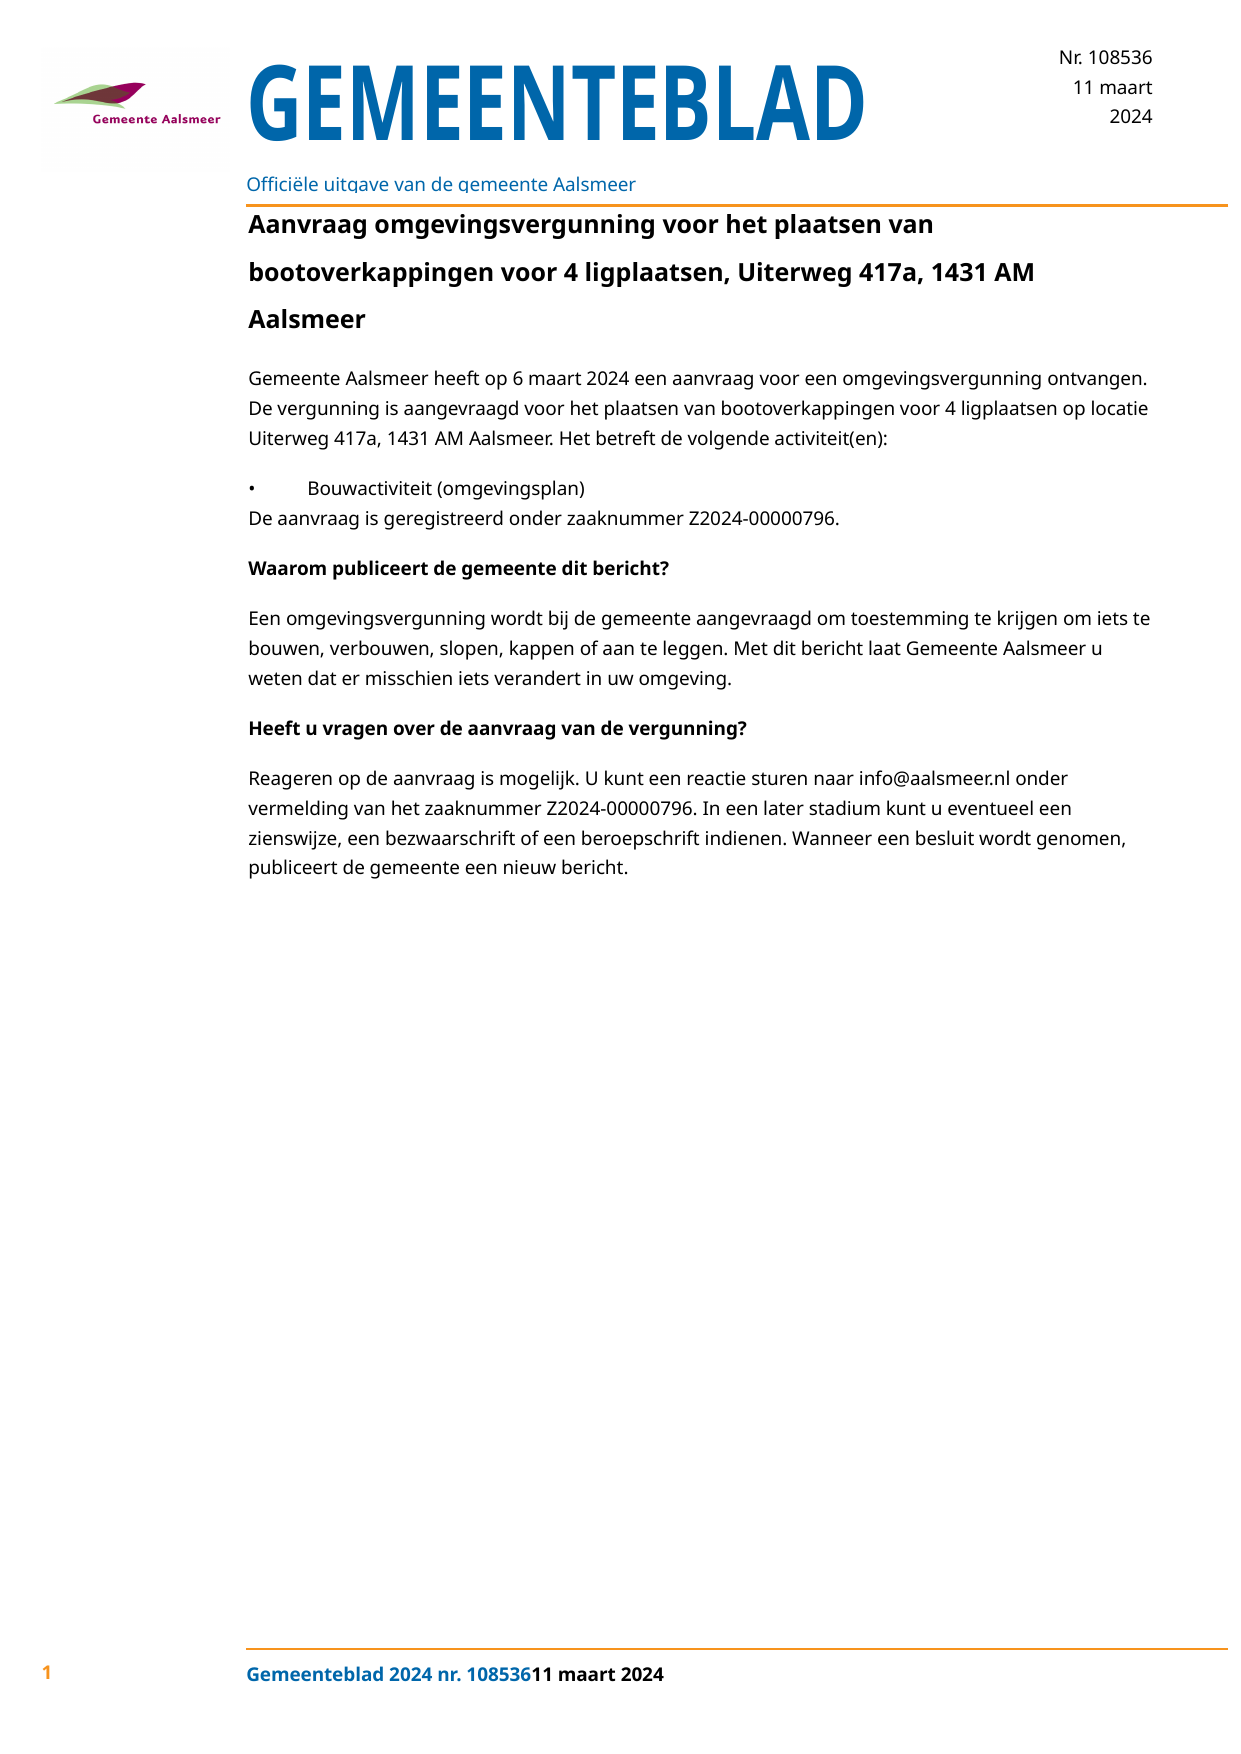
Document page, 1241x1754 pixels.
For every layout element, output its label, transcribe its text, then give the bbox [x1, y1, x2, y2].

text Heeft u vragen over de aanvraag van de vergunning? [248, 715, 1152, 741]
text De aanvraag is geregistreerd onder zaaknummer Z2024-00000796. [248, 505, 1152, 530]
text Aanvraag omgevingsvergunning voor het plaatsen van bootoverkappingen voor 4 ligplaatsen, Uiterweg 417a, 1431 AM Aalsmeer [248, 207, 1152, 336]
text Reageren op de aanvraag is mogelijk. U kunt een reactie sturen naar info@aalsmeer.nl onder vermelding van het zaaknummer Z2024-00000796. In een later stadium kunt u eventueel een zienswijze, een bezwaarschrift of een beroepschrift indienen. Wanneer een besluit wordt genomen, publiceert de gemeente een nieuw bericht. [248, 766, 1152, 880]
text Een omgevingsvergunning wordt bij de gemeente aangevraagd om toestemming te krijgen om iets te bouwen, verbouwen, slopen, kappen of aan te leggen. Met dit bericht laat Gemeente Aalsmeer u weten dat er misschien iets verandert in uw omgeving. [248, 606, 1152, 690]
text Gemeente Aalsmeer heeft op 6 maart 2024 een aanvraag voor een omgevingsvergunning ontvangen. De vergunning is aangevraagd voor het plaatsen van bootoverkappingen voor 4 ligplaatsen op locatie Uiterweg 417a, 1431 AM Aalsmeer. Het betreft de volgende activiteit(en): [248, 366, 1152, 450]
picture [41, 47, 231, 172]
list Bouwactiviteit (omgevingsplan) [248, 475, 1152, 501]
text Waarom publiceert de gemeente dit bericht? [248, 555, 1152, 581]
